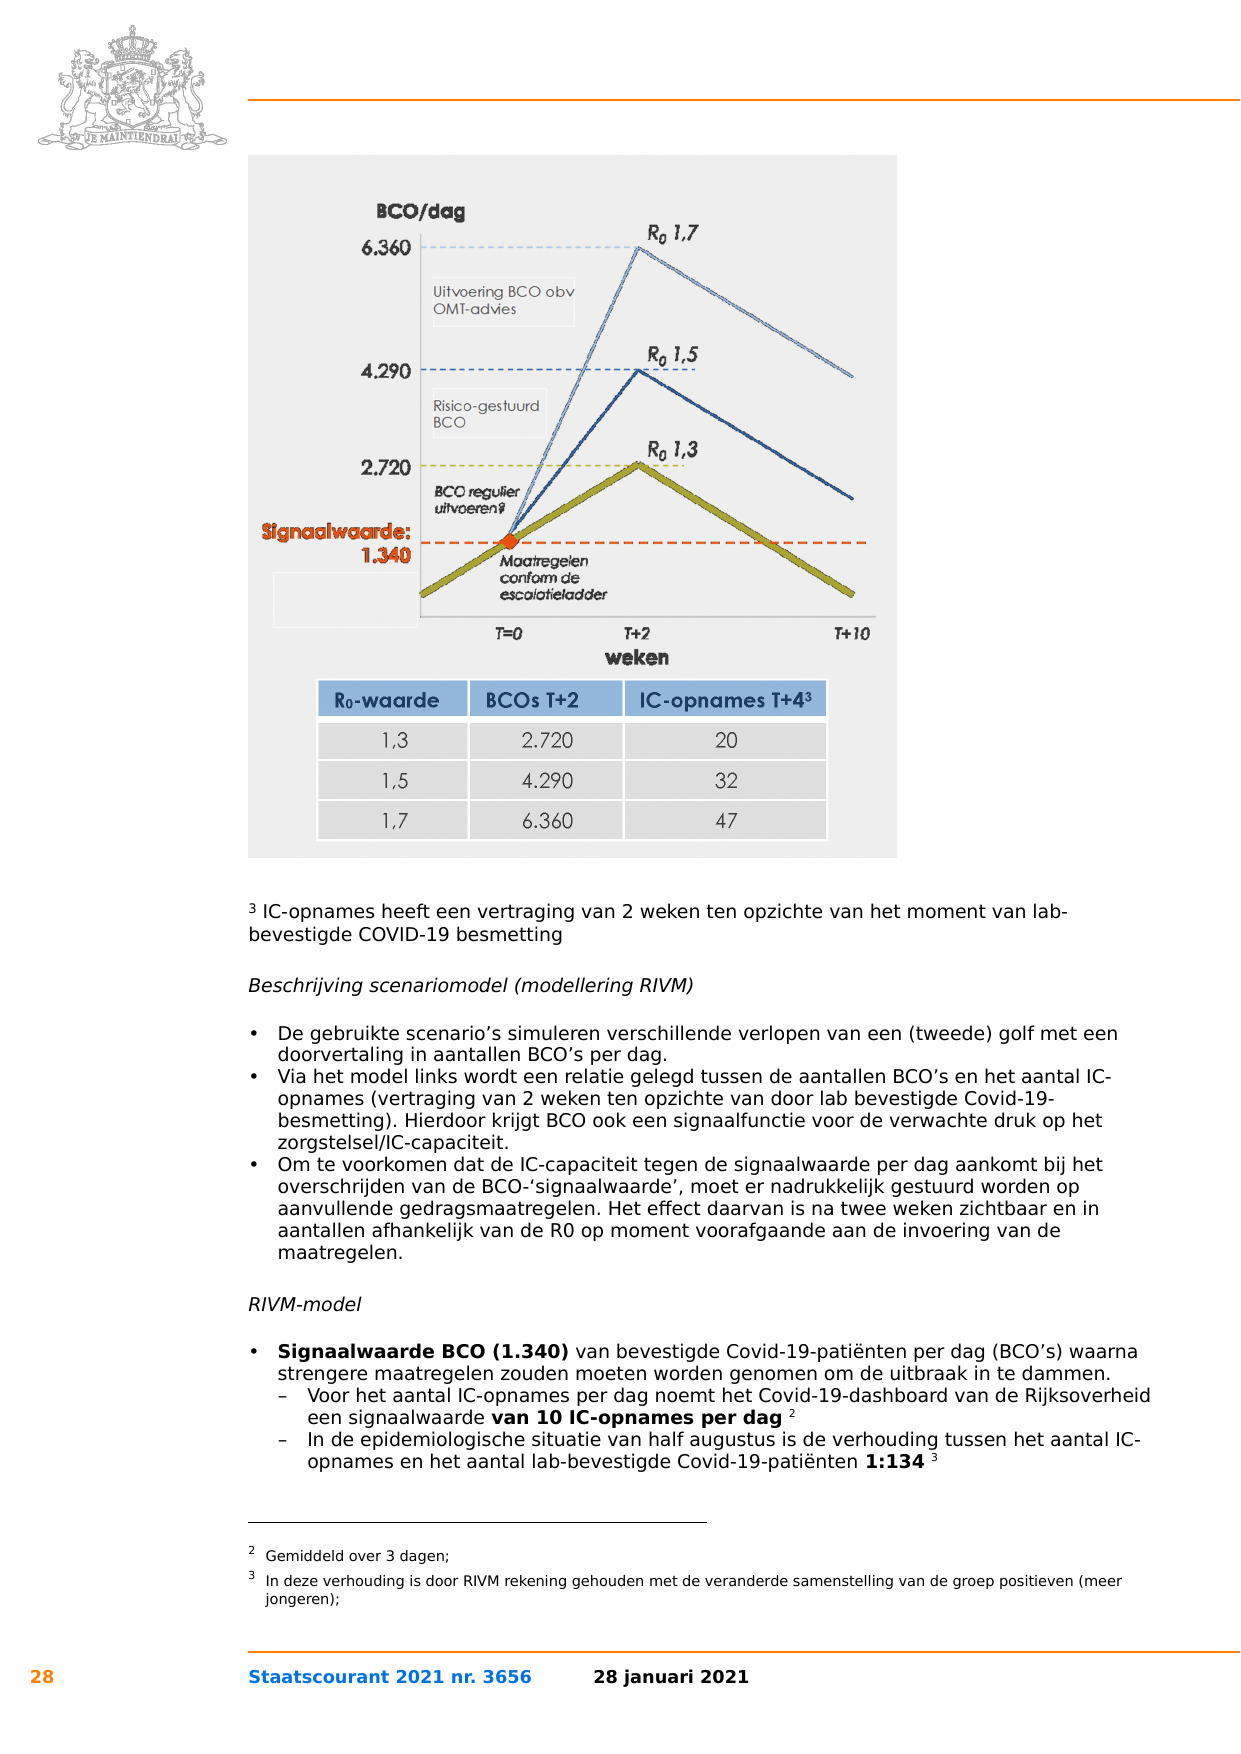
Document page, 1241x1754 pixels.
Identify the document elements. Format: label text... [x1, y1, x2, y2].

text • Om te voorkomen dat de IC-capaciteit tegen de signaalwaarde per dag aankomt bij het overschrijden van de BCO-‘signaalwaarde’, moet er nadrukkelijk gestuurd worden op aanvullende gedragsmaatregelen. Het effect daarvan is na twee weken zichtbaar en in aantallen afhankelijk van de R0 op moment voorafgaande aan de invoering van de maatregelen. [248, 1154, 1163, 1264]
subtitle Beschrijving scenariomodel (modellering RIVM) [248, 975, 1163, 997]
text In deze verhouding is door RIVM rekening gehouden met de veranderde samenstelling van de groep positieven (meer jongeren); [248, 1569, 1163, 1608]
text – In de epidemiologische situatie van half augustus is de verhouding tussen het aantal IC- opnames en het aantal lab-bevestigde Covid-19-patiënten 1:134 [278, 1429, 1163, 1473]
text • Signaalwaarde BCO (1.340) van bevestigde Covid-19-patiënten per dag (BCO’s) waarna strengere maatregelen zouden moeten worden genomen om de uitbraak in te dammen. [248, 1341, 1163, 1385]
text • Via het model links wordt een relatie gelegd tussen de aantallen BCO’s en het aantal IC-opnames (vertraging van 2 weken ten opzichte van door lab bevestigde Covid-19-besmetting). Hierdoor krijgt BCO ook een signaalfunctie voor de verwachte druk op het zorgstelsel/IC-capaciteit. [248, 1066, 1163, 1154]
subtitle RIVM-model [248, 1294, 1163, 1316]
text – Voor het aantal IC-opnames per dag noemt het Covid-19-dashboard van de Rijksoverheid een signaalwaarde van 10 IC-opnames per dag [278, 1385, 1163, 1429]
picture [38, 25, 227, 150]
picture [248, 155, 898, 858]
text Gemiddeld over 3 dagen; [248, 1544, 1163, 1566]
text 3 IC-opnames heeft een vertraging van 2 weken ten opzichte van het moment van lab-bevestigde COVID-19 besmetting [248, 901, 1163, 945]
text • De gebruikte scenario’s simuleren verschillende verlopen van een (tweede) golf met een doorvertaling in aantallen BCO’s per dag. [248, 1022, 1163, 1066]
